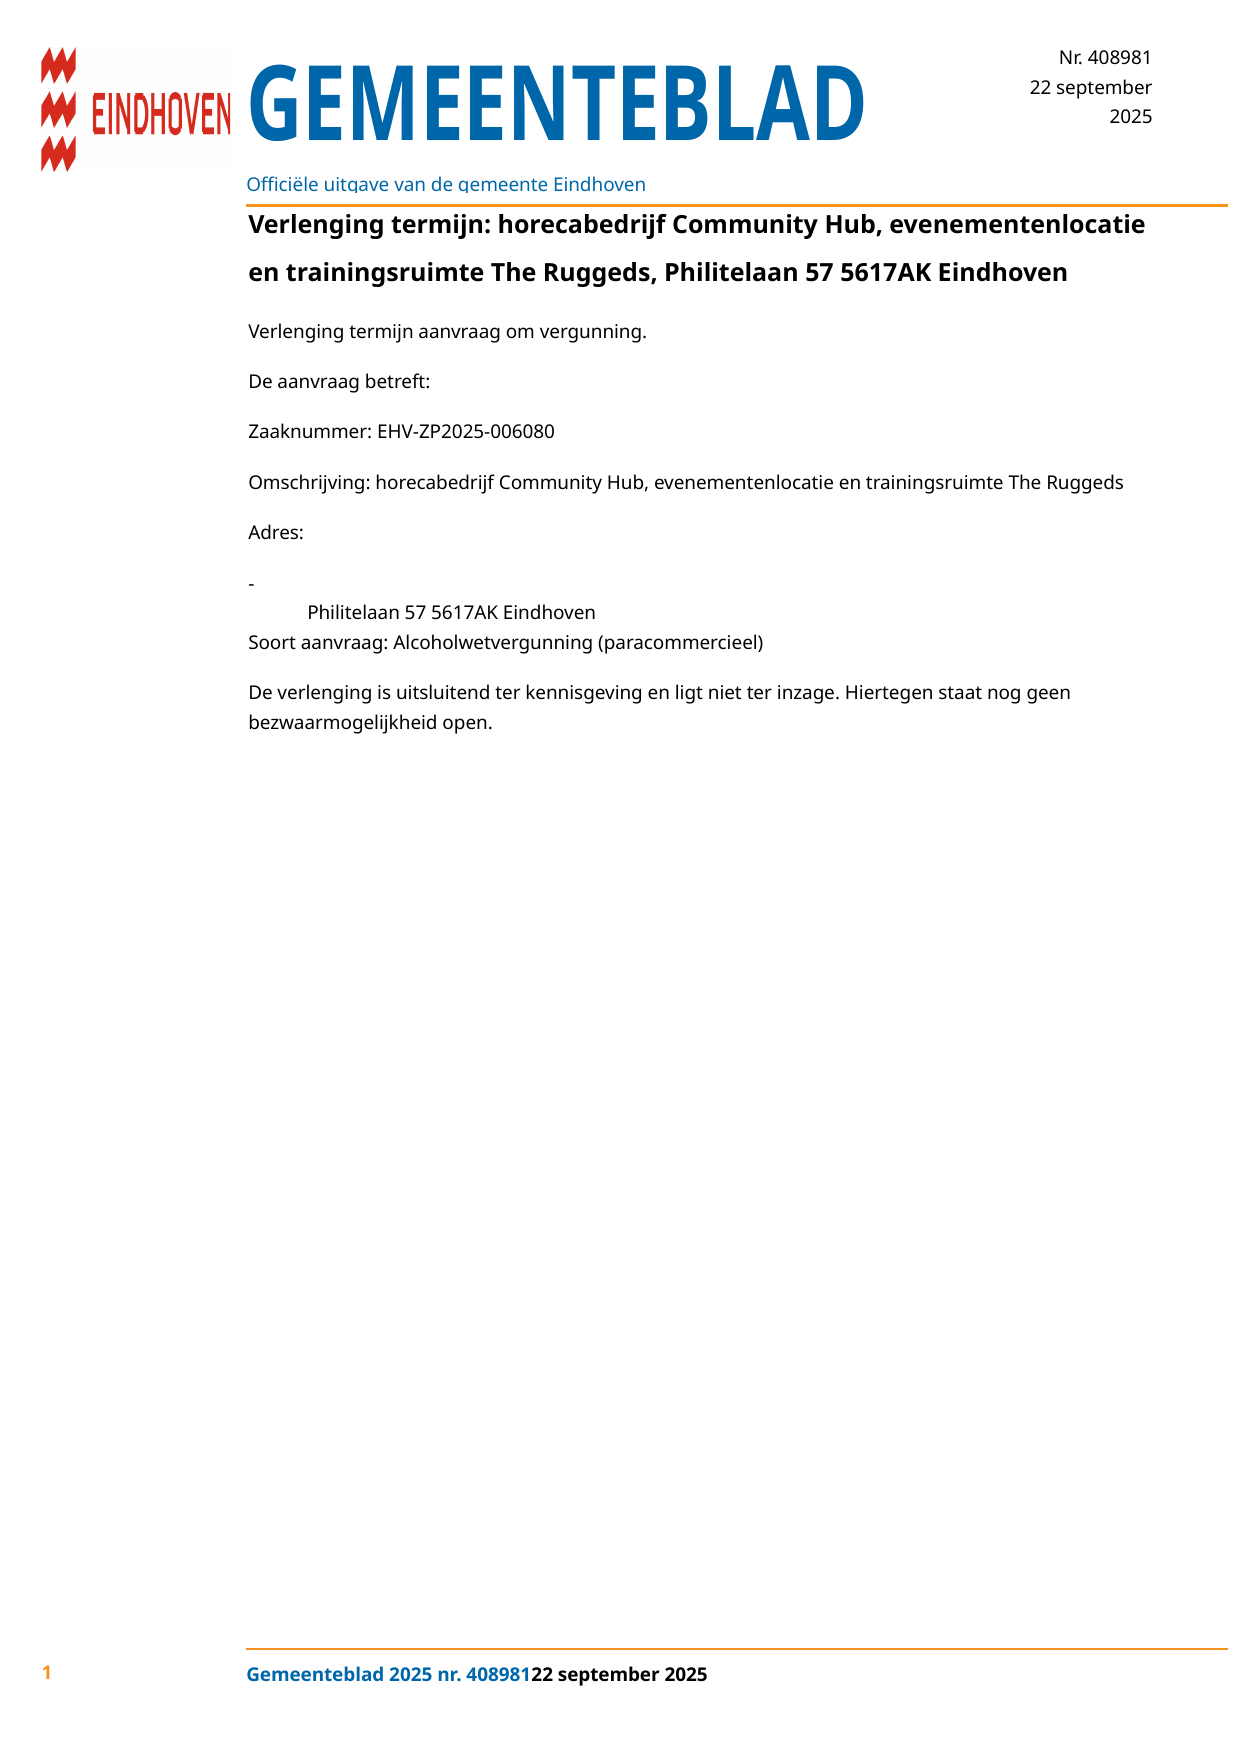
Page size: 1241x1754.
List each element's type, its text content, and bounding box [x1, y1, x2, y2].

list Philitelaan 57 5617AK Eindhoven [248, 599, 1152, 625]
text Zaaknummer: EHV-ZP2025-006080 [248, 419, 1152, 444]
text Omschrijving: horecabedrijf Community Hub, evenementenlocatie en trainingsruimte The Ruggeds [248, 469, 1152, 495]
text Verlenging termijn: horecabedrijf Community Hub, evenementenlocatie en trainingsruimte The Ruggeds, Philitelaan 57 5617AK Eindhoven [248, 207, 1152, 288]
text Soort aanvraag: Alcoholwetvergunning (paracommercieel) [248, 629, 1152, 655]
text Verlenging termijn aanvraag om vergunning. [248, 318, 1152, 344]
text Adres: [248, 519, 1152, 545]
text De aanvraag betreft: [248, 368, 1152, 394]
text De verlenging is uitsluitend ter kennisgeving en ligt niet ter inzage. Hiertegen staat nog geen bezwaarmogelijkheid open. [248, 679, 1152, 735]
picture [41, 47, 231, 172]
